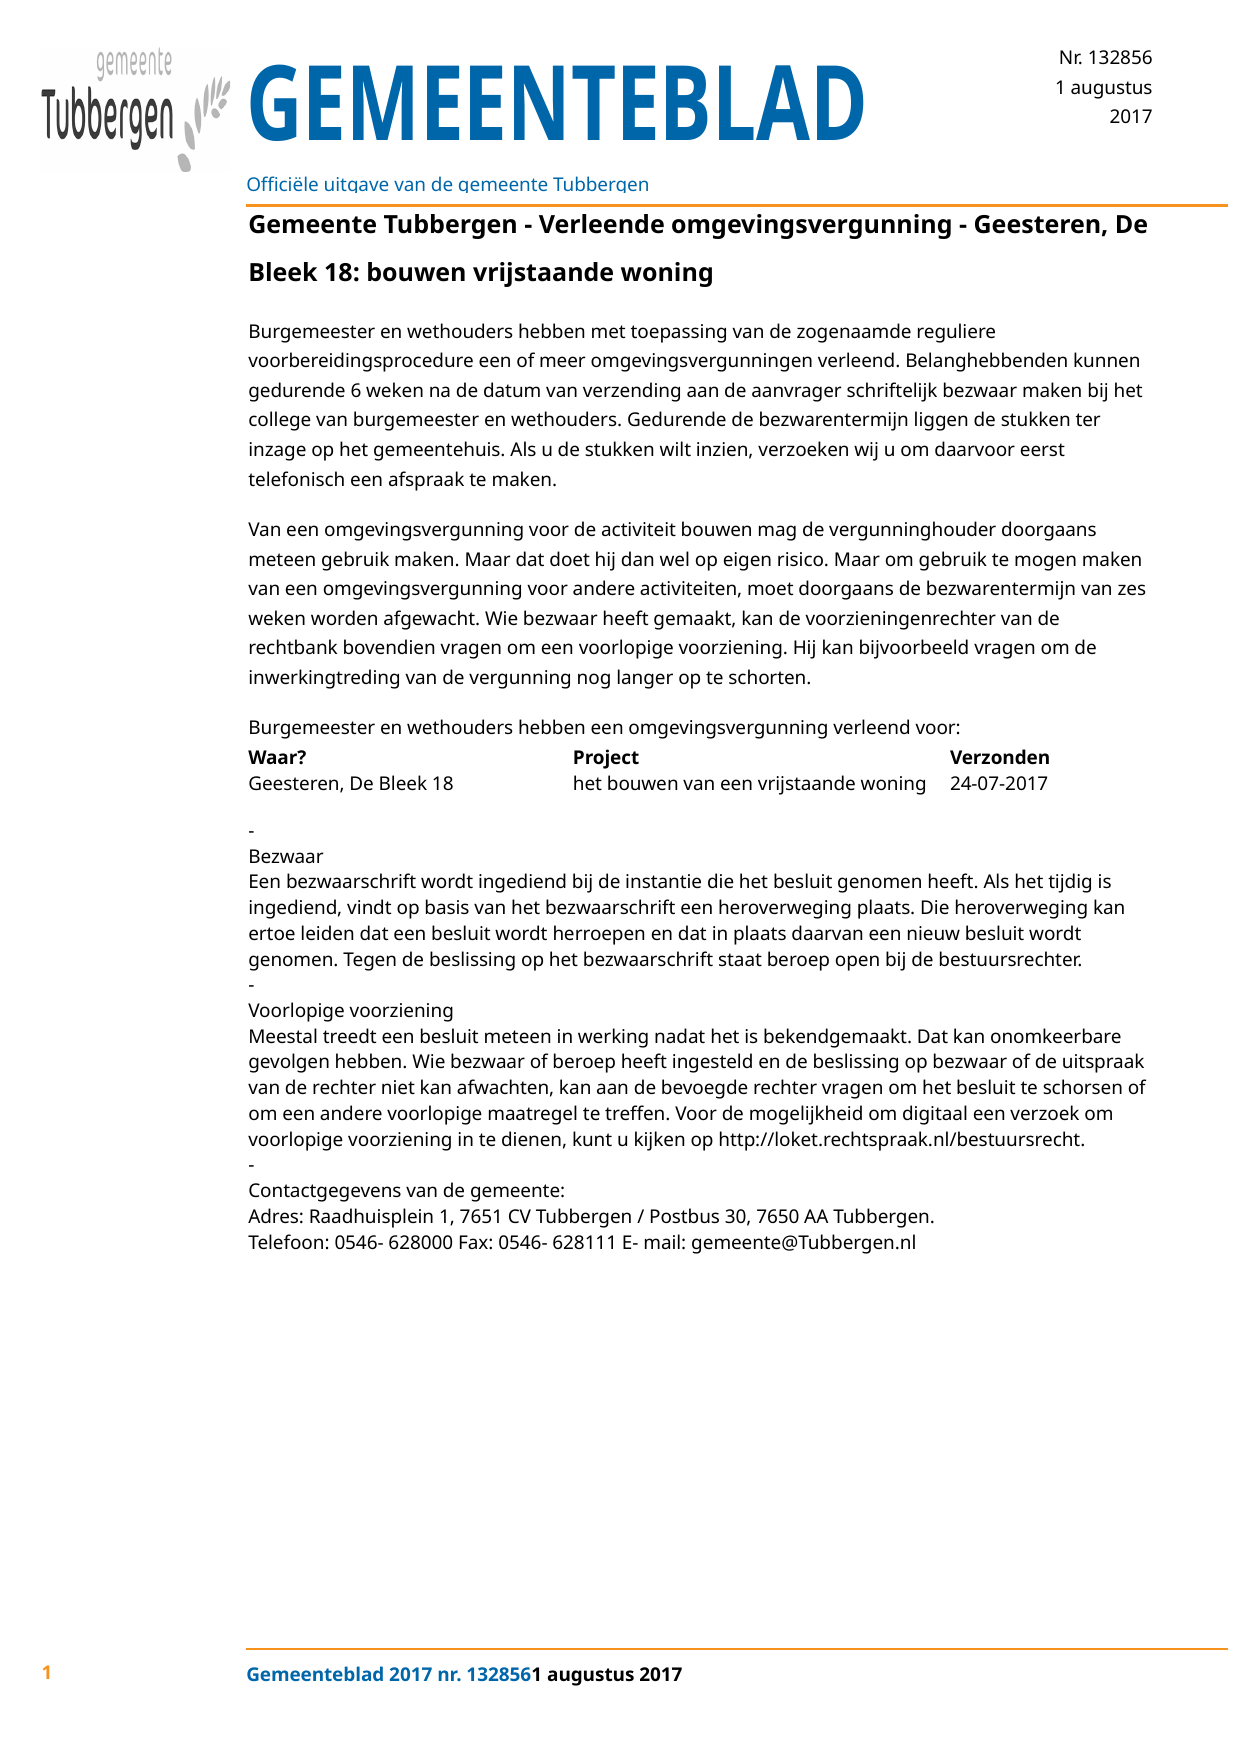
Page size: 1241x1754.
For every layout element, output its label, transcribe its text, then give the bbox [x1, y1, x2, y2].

text Een bezwaarschrift wordt ingediend bij de instantie die het besluit genomen heeft. Als het tijdig is ingediend, vindt op basis van het bezwaarschrift een heroverweging plaats. Die heroverweging kan ertoe leiden dat een besluit wordt herroepen en dat in plaats daarvan een nieuw besluit wordt genomen. Tegen de beslissing op het bezwaarschrift staat beroep open bij de bestuursrechter. [248, 869, 1152, 972]
text - [248, 1152, 1152, 1177]
table_header Waar? [248, 744, 573, 770]
table_cell het bouwen van een vrijstaande woning [573, 770, 950, 796]
text Voorlopige voorziening [248, 997, 1152, 1023]
table_header Verzonden [950, 744, 1152, 770]
text Burgemeester en wethouders hebben met toepassing van de zogenaamde reguliere voorbereidingsprocedure een of meer omgevingsvergunningen verleend. Belanghebbenden kunnen gedurende 6 weken na de datum van verzending aan de aanvrager schriftelijk bezwaar maken bij het college van burgemeester en wethouders. Gedurende de bezwarentermijn liggen de stukken ter inzage op het gemeentehuis. Als u de stukken wilt inzien, verzoeken wij u om daarvoor eerst telefonisch een afspraak te maken. [248, 318, 1152, 492]
text - [248, 817, 1152, 843]
table_cell 24-07-2017 [950, 770, 1152, 796]
text Burgemeester en wethouders hebben een omgevingsvergunning verleend voor: [248, 714, 1152, 740]
text Van een omgevingsvergunning voor de activiteit bouwen mag de vergunninghouder doorgaans meteen gebruik maken. Maar dat doet hij dan wel op eigen risico. Maar om gebruik te mogen maken van een omgevingsvergunning voor andere activiteiten, moet doorgaans de bezwarentermijn van zes weken worden afgewacht. Wie bezwaar heeft gemaakt, kan de voorzieningenrechter van de rechtbank bovendien vragen om een voorlopige voorziening. Hij kan bijvoorbeeld vragen om de inwerkingtreding van de vergunning nog langer op te schorten. [248, 516, 1152, 690]
text Adres: Raadhuisplein 1, 7651 CV Tubbergen / Postbus 30, 7650 AA Tubbergen. [248, 1203, 1152, 1229]
table_header Project [573, 744, 950, 770]
text - [248, 972, 1152, 997]
picture [41, 47, 231, 172]
text Telefoon: 0546- 628000 Fax: 0546- 628111 E- mail: gemeente@Tubbergen.nl [248, 1229, 1152, 1254]
text Gemeente Tubbergen - Verleende omgevingsvergunning - Geesteren, De Bleek 18: bouwen vrijstaande woning [248, 207, 1152, 288]
table_cell Geesteren, De Bleek 18 [248, 770, 573, 796]
text Bezwaar [248, 843, 1152, 869]
text Contactgegevens van de gemeente: [248, 1177, 1152, 1203]
text Meestal treedt een besluit meteen in werking nadat het is bekendgemaakt. Dat kan onomkeerbare gevolgen hebben. Wie bezwaar of beroep heeft ingesteld en de beslissing op bezwaar of de uitspraak van de rechter niet kan afwachten, kan aan de bevoegde rechter vragen om het besluit te schorsen of om een andere voorlopige maatregel te treffen. Voor de mogelijkheid om digitaal een verzoek om voorlopige voorziening in te dienen, kunt u kijken op http://loket.rechtspraak.nl/bestuursrecht. [248, 1023, 1152, 1152]
